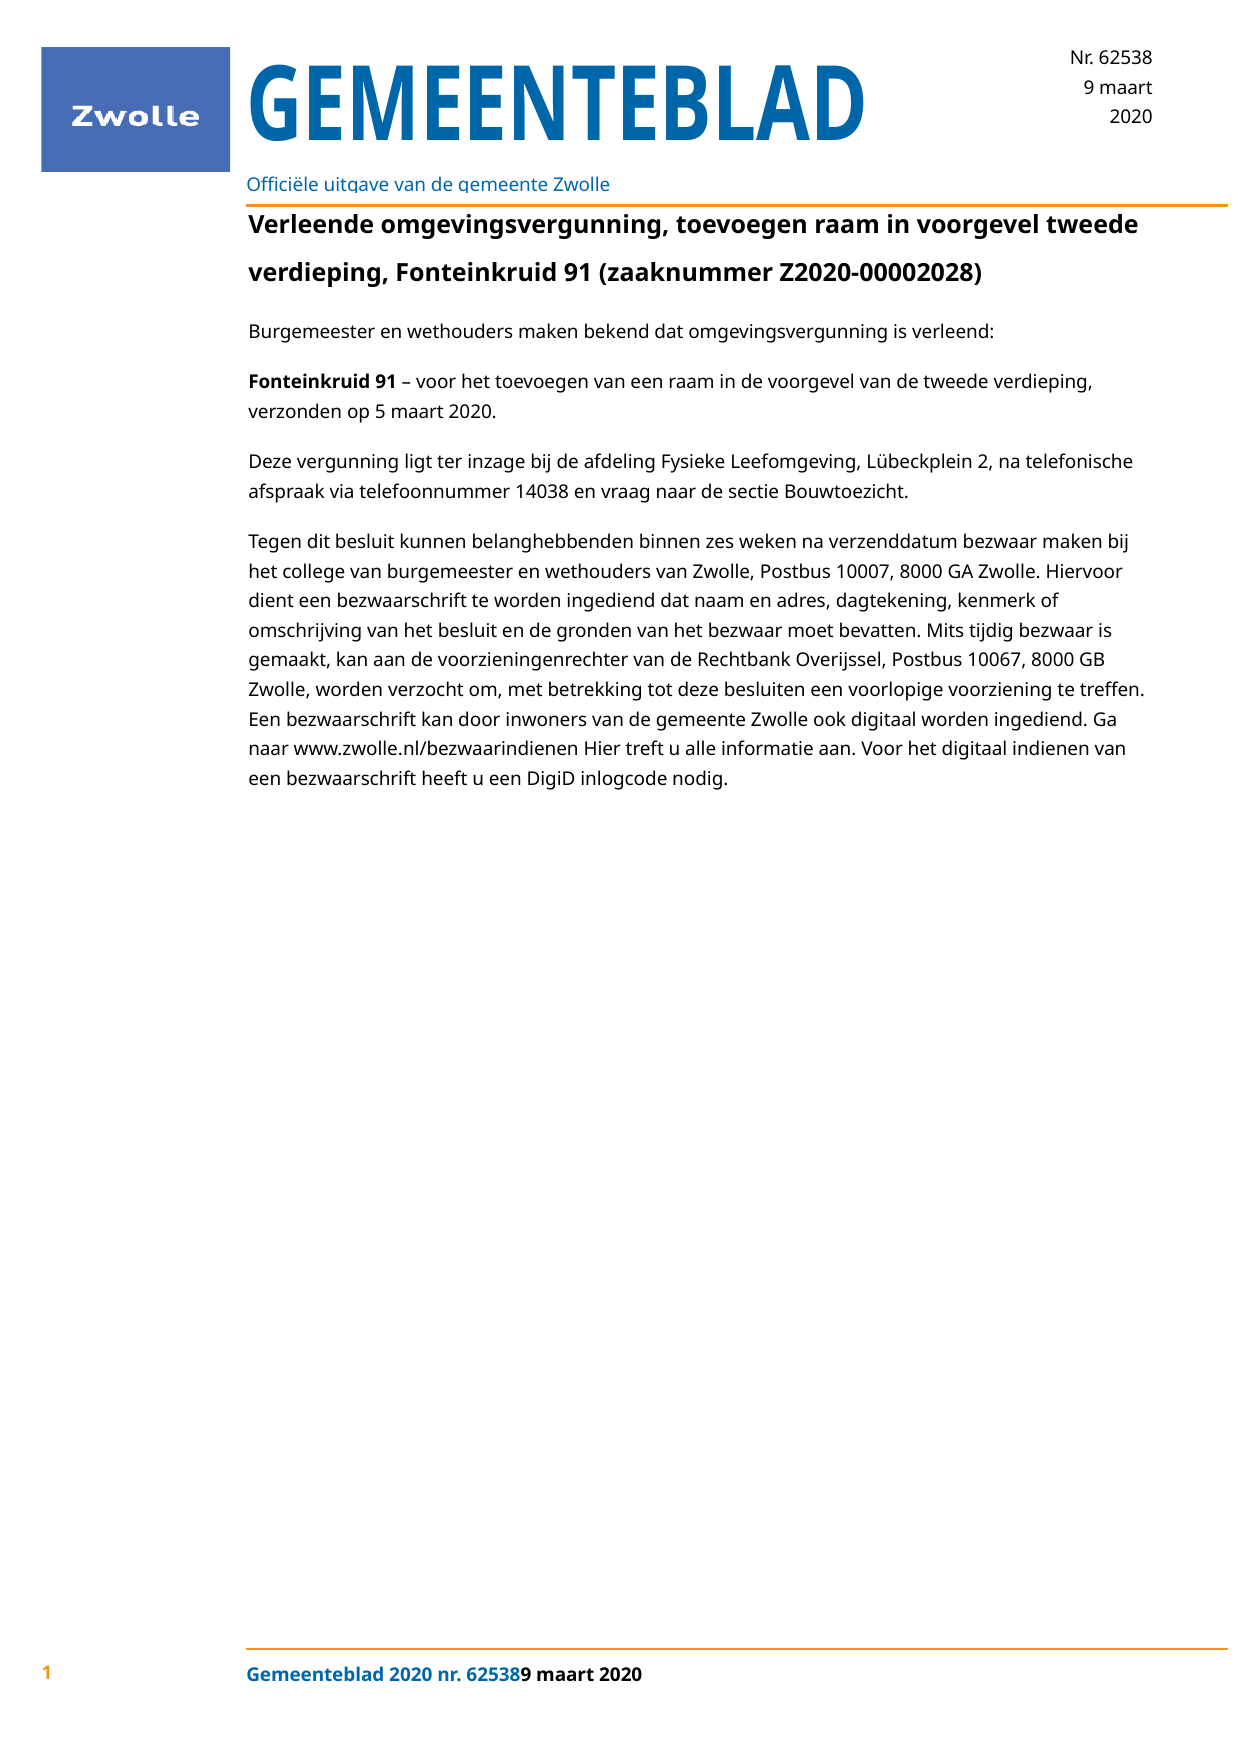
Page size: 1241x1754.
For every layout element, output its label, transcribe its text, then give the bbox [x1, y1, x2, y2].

picture [41, 47, 231, 172]
text Fonteinkruid 91 – voor het toevoegen van een raam in de voorgevel van de tweede verdieping, verzonden op 5 maart 2020. [248, 368, 1152, 424]
text Burgemeester en wethouders maken bekend dat omgevingsvergunning is verleend: [248, 318, 1152, 344]
text Verleende omgevingsvergunning, toevoegen raam in voorgevel tweede verdieping, Fonteinkruid 91 (zaaknummer Z2020-00002028) [248, 207, 1152, 288]
text Deze vergunning ligt ter inzage bij de afdeling Fysieke Leefomgeving, Lübeckplein 2, na telefonische afspraak via telefoonnummer 14038 en vraag naar de sectie Bouwtoezicht. [248, 448, 1152, 504]
text Tegen dit besluit kunnen belanghebbenden binnen zes weken na verzenddatum bezwaar maken bij het college van burgemeester en wethouders van Zwolle, Postbus 10007, 8000 GA Zwolle. Hiervoor dient een bezwaarschrift te worden ingediend dat naam en adres, dagtekening, kenmerk of omschrijving van het besluit en de gronden van het bezwaar moet bevatten. Mits tijdig bezwaar is gemaakt, kan aan de voorzieningenrechter van de Rechtbank Overijssel, Postbus 10067, 8000 GB Zwolle, worden verzocht om, met betrekking tot deze besluiten een voorlopige voorziening te treffen. Een bezwaarschrift kan door inwoners van de gemeente Zwolle ook digitaal worden ingediend. Ga naar www.zwolle.nl/bezwaarindienen Hier treft u alle informatie aan. Voor het digitaal indienen van een bezwaarschrift heeft u een DigiD inlogcode nodig. [248, 528, 1152, 791]
